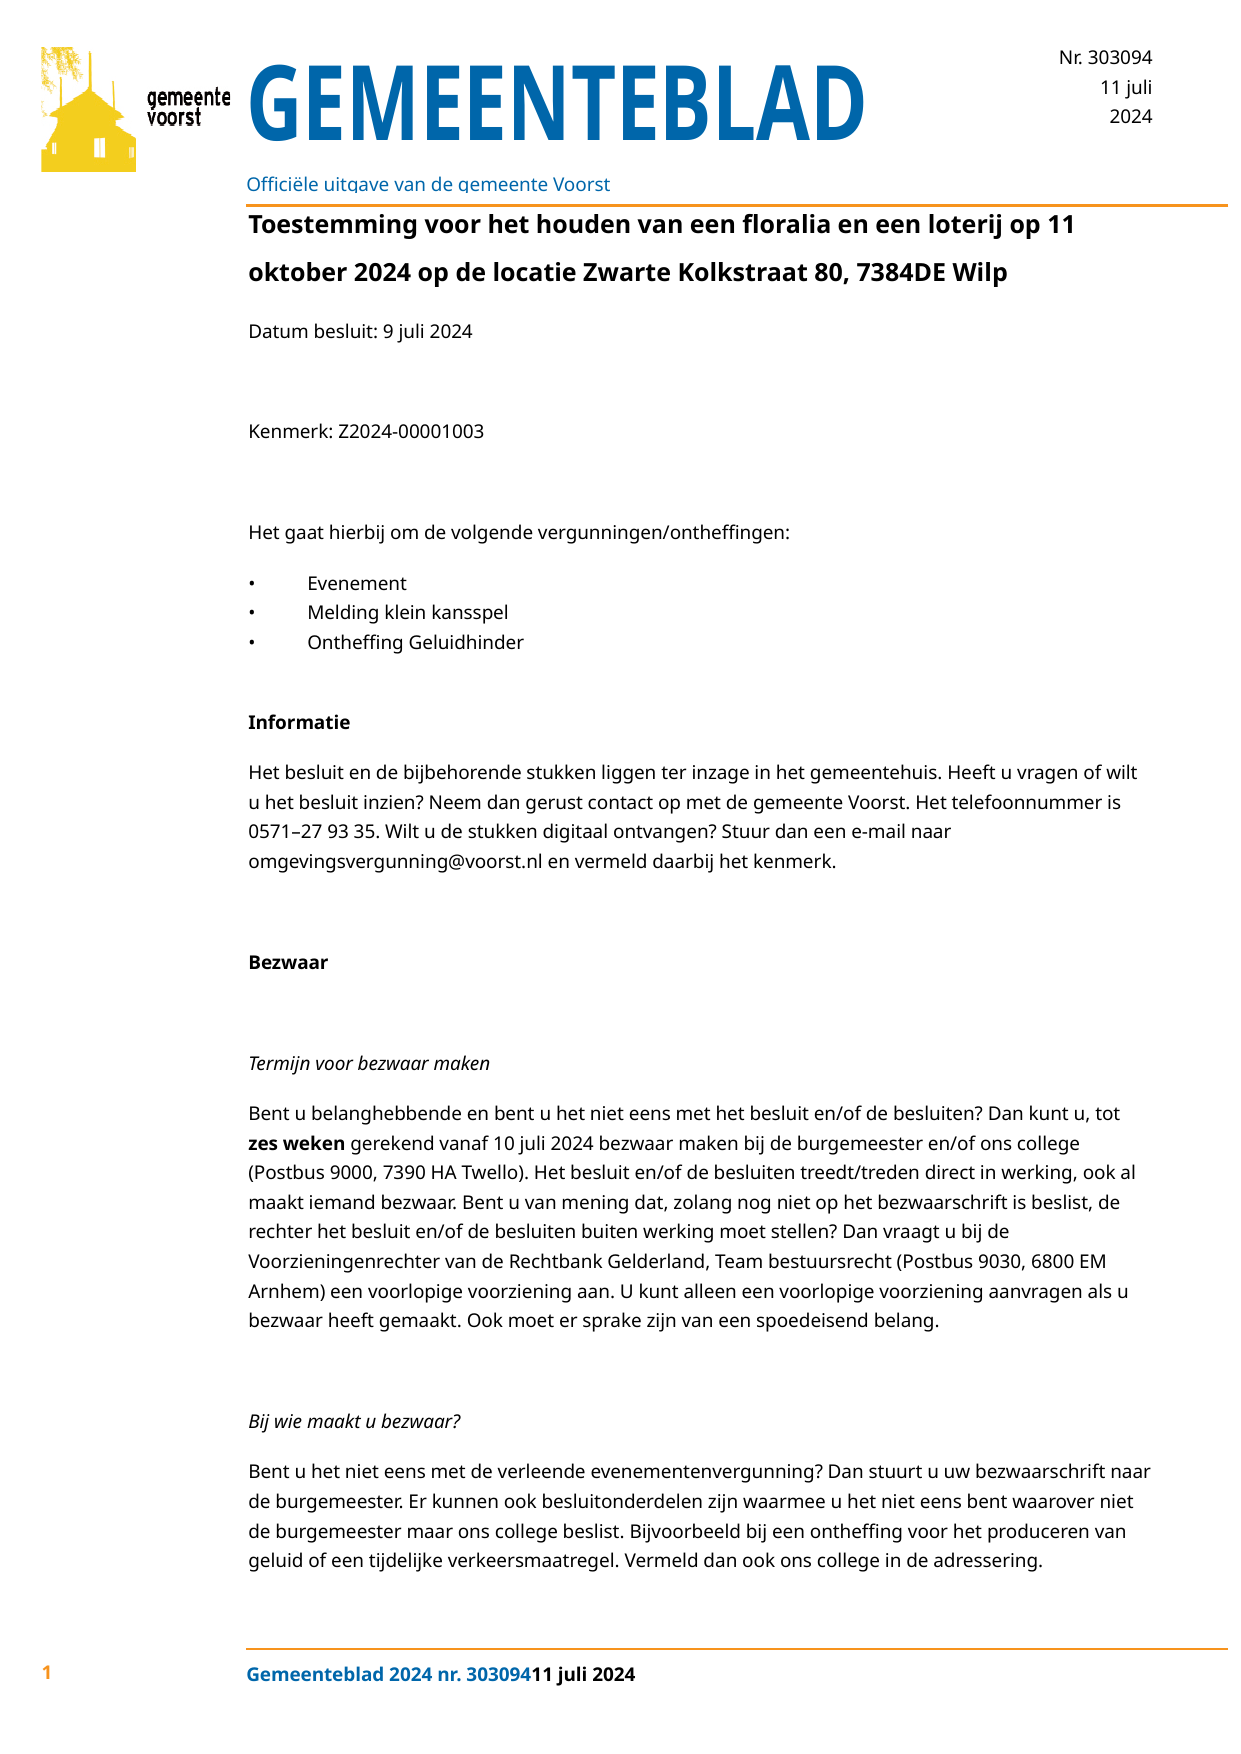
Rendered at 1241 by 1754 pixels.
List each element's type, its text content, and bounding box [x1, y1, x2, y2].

text Het gaat hierbij om de volgende vergunningen/ontheffingen: [248, 519, 1152, 545]
text Kenmerk: Z2024-00001003 [248, 419, 1152, 444]
text Informatie [248, 709, 1152, 735]
text Bent u belanghebbende en bent u het niet eens met het besluit en/of de besluiten? Dan kunt u, tot zes weken gerekend vanaf 10 juli 2024 bezwaar maken bij de burgemeester en/of ons college (Postbus 9000, 7390 HA Twello). Het besluit en/of de besluiten treedt/treden direct in werking, ook al maakt iemand bezwaar. Bent u van mening dat, zolang nog niet op het bezwaarschrift is beslist, de rechter het besluit en/of de besluiten buiten werking moet stellen? Dan vraagt u bij de Voorzieningenrechter van de Rechtbank Gelderland, Team bestuursrecht (Postbus 9030, 6800 EM Arnhem) een voorlopige voorziening aan. U kunt alleen een voorlopige voorziening aanvragen als u bezwaar heeft gemaakt. Ook moet er sprake zijn van een spoedeisend belang. [248, 1100, 1152, 1333]
picture [41, 47, 231, 172]
text Bent u het niet eens met de verleende evenementenvergunning? Dan stuurt u uw bezwaarschrift naar de burgemeester. Er kunnen ook besluitonderdelen zijn waarmee u het niet eens bent waarover niet de burgemeester maar ons college beslist. Bijvoorbeeld bij een ontheffing voor het produceren van geluid of een tijdelijke verkeersmaatregel. Vermeld dan ook ons college in de adressering. [248, 1459, 1152, 1573]
text Bij wie maakt u bezwaar? [248, 1408, 1152, 1434]
text Het besluit en de bijbehorende stukken liggen ter inzage in het gemeentehuis. Heeft u vragen of wilt u het besluit inzien? Neem dan gerust contact op met de gemeente Voorst. Het telefoonnummer is 0571–27 93 35. Wilt u de stukken digitaal ontvangen? Stuur dan een e-mail naar omgevingsvergunning@voorst.nl en vermeld daarbij het kenmerk. [248, 759, 1152, 874]
text Bezwaar [248, 949, 1152, 975]
text Datum besluit: 9 juli 2024 [248, 318, 1152, 344]
text Termijn voor bezwaar maken [248, 1050, 1152, 1076]
list Ontheffing Geluidhinder [248, 629, 1152, 655]
text Toestemming voor het houden van een floralia en een loterij op 11 oktober 2024 op de locatie Zwarte Kolkstraat 80, 7384DE Wilp [248, 207, 1152, 288]
list Evenement [248, 570, 1152, 596]
list Melding klein kansspel [248, 599, 1152, 625]
